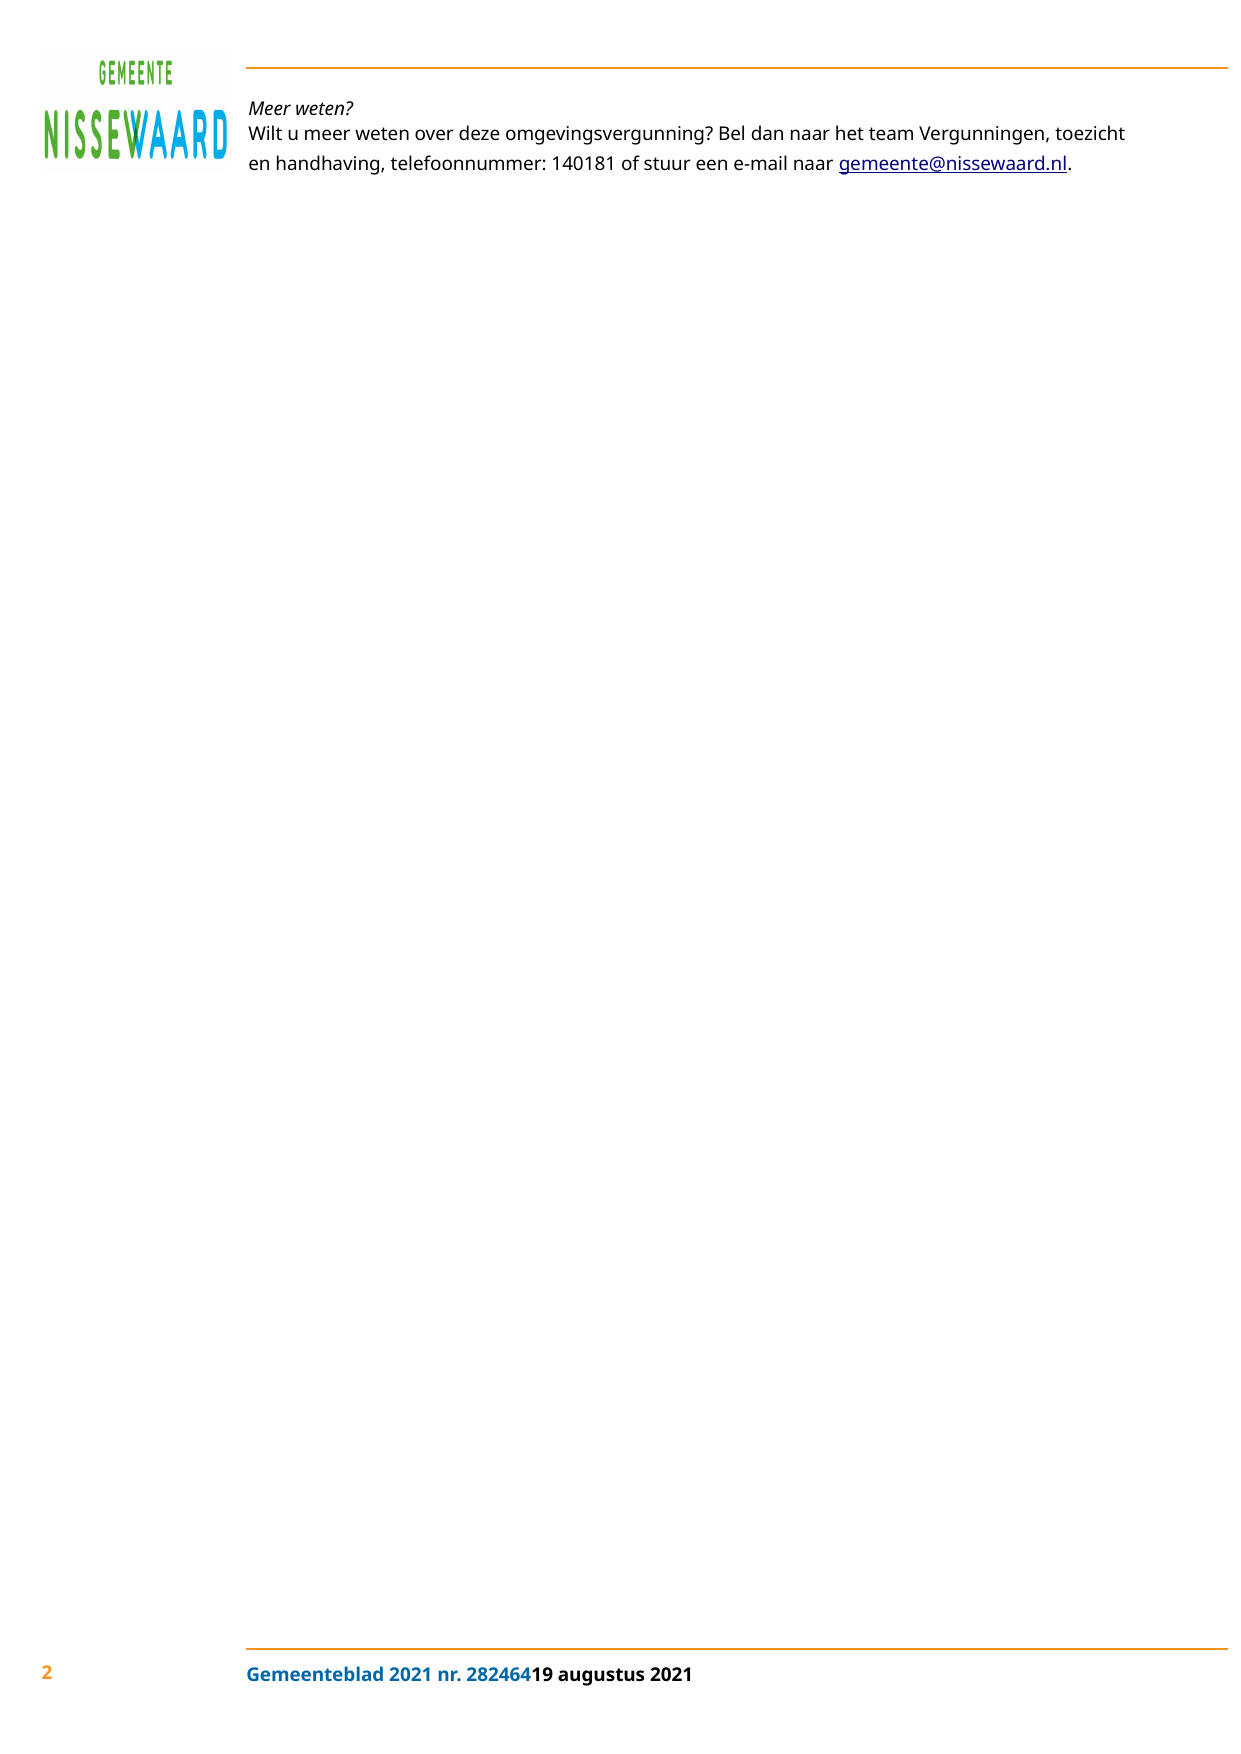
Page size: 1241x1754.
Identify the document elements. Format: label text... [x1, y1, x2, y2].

text Wilt u meer weten over deze omgevingsvergunning? Bel dan naar het team Vergunningen, toezicht en handhaving, telefoonnummer: 140181 of stuur een e-mail naar gemeente@nissewaard.nl. [248, 121, 1152, 176]
text Meer weten? [248, 95, 1152, 121]
picture [41, 47, 231, 172]
